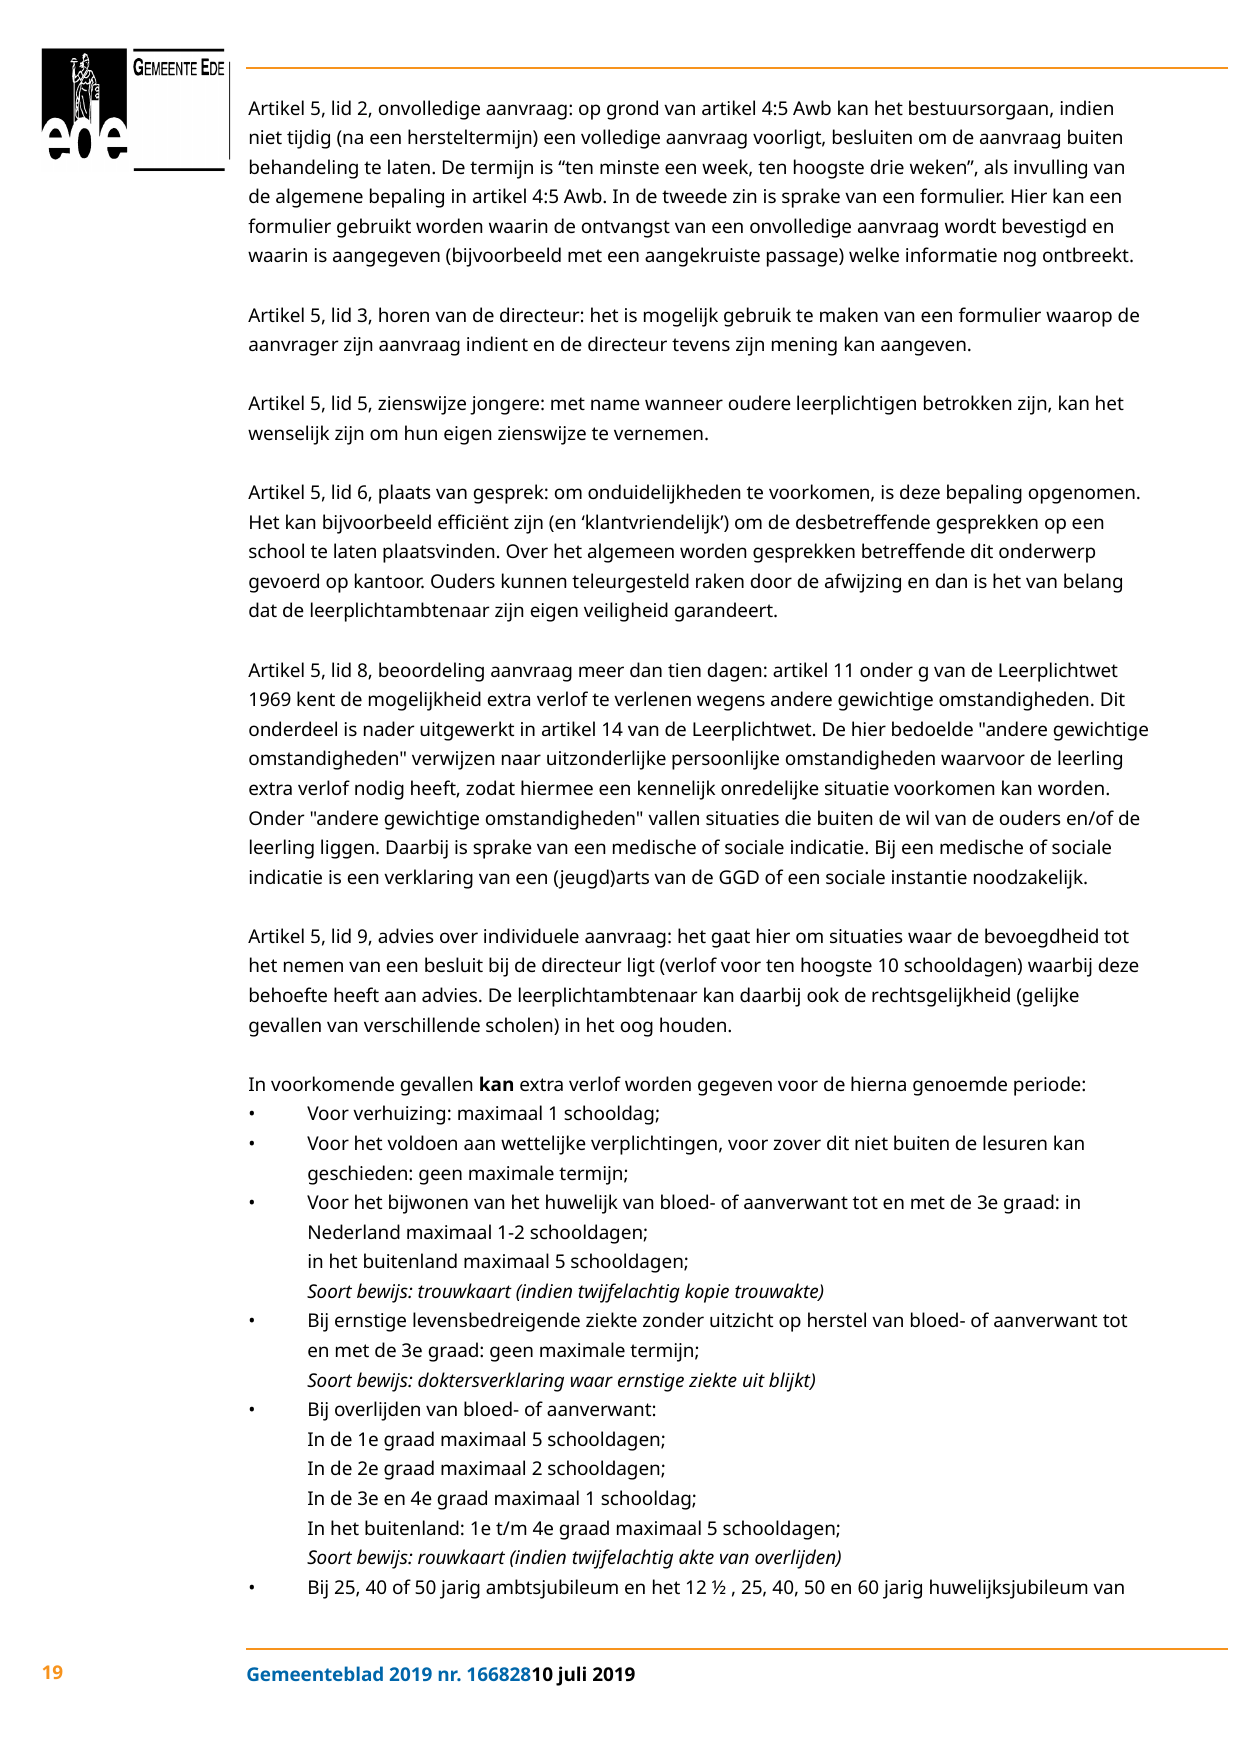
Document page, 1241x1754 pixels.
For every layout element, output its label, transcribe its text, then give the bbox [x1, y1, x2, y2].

list In de 2e graad maximaal 2 schooldagen; [248, 1456, 1152, 1481]
list Bij overlijden van bloed- of aanverwant: [248, 1396, 1152, 1422]
list In het buitenland: 1e t/m 4e graad maximaal 5 schooldagen; [248, 1515, 1152, 1541]
list In de 1e graad maximaal 5 schooldagen; [248, 1426, 1152, 1452]
text Artikel 5, lid 8, beoordeling aanvraag meer dan tien dagen: artikel 11 onder g van de Leerplichtwet 1969 kent de mogelijkheid extra verlof te verlenen wegens andere gewichtige omstandigheden. Dit onderdeel is nader uitgewerkt in artikel 14 van de Leerplichtwet. De hier bedoelde "andere gewichtige omstandigheden" verwijzen naar uitzonderlijke persoonlijke omstandigheden waarvoor de leerling extra verlof nodig heeft, zodat hiermee een kennelijk onredelijke situatie voorkomen kan worden. Onder "andere gewichtige omstandigheden" vallen situaties die buiten de wil van de ouders en/of de leerling liggen. Daarbij is sprake van een medische of sociale indicatie. Bij een medische of sociale indicatie is een verklaring van een (jeugd)arts van de GGD of een sociale instantie noodzakelijk. [248, 657, 1152, 890]
list Soort bewijs: doktersverklaring waar ernstige ziekte uit blijkt) [248, 1367, 1152, 1393]
list in het buitenland maximaal 5 schooldagen; [248, 1248, 1152, 1274]
list Bij ernstige levensbedreigende ziekte zonder uitzicht op herstel van bloed- of aanverwant tot en met de 3e graad: geen maximale termijn; [248, 1308, 1152, 1363]
list Bij 25, 40 of 50 jarig ambtsjubileum en het 12 ½ , 25, 40, 50 en 60 jarig huwelijksjubileum van [248, 1574, 1152, 1600]
list Soort bewijs: trouwkaart (indien twijfelachtig kopie trouwakte) [248, 1278, 1152, 1304]
picture [41, 47, 231, 172]
text Artikel 5, lid 9, advies over individuele aanvraag: het gaat hier om situaties waar de bevoegdheid tot het nemen van een besluit bij de directeur ligt (verlof voor ten hoogste 10 schooldagen) waarbij deze behoefte heeft aan advies. De leerplichtambtenaar kan daarbij ook de rechtsgelijkheid (gelijke gevallen van verschillende scholen) in het oog houden. [248, 923, 1152, 1038]
text Artikel 5, lid 3, horen van de directeur: het is mogelijk gebruik te maken van een formulier waarop de aanvrager zijn aanvraag indient en de directeur tevens zijn mening kan aangeven. [248, 302, 1152, 357]
list Voor het bijwonen van het huwelijk van bloed- of aanverwant tot en met de 3e graad: in Nederland maximaal 1-2 schooldagen; [248, 1189, 1152, 1245]
text Artikel 5, lid 5, zienswijze jongere: met name wanneer oudere leerplichtigen betrokken zijn, kan het wenselijk zijn om hun eigen zienswijze te vernemen. [248, 391, 1152, 446]
list In de 3e en 4e graad maximaal 1 schooldag; [248, 1485, 1152, 1511]
text Artikel 5, lid 2, onvolledige aanvraag: op grond van artikel 4:5 Awb kan het bestuursorgaan, indien niet tijdig (na een hersteltermijn) een volledige aanvraag voorligt, besluiten om de aanvraag buiten behandeling te laten. De termijn is “ten minste een week, ten hoogste drie weken”, als invulling van de algemene bepaling in artikel 4:5 Awb. In de tweede zin is sprake van een formulier. Hier kan een formulier gebruikt worden waarin de ontvangst van een onvolledige aanvraag wordt bevestigd en waarin is aangegeven (bijvoorbeeld met een aangekruiste passage) welke informatie nog ontbreekt. [248, 95, 1152, 268]
list Voor verhuizing: maximaal 1 schooldag; [248, 1101, 1152, 1126]
text In voorkomende gevallen kan extra verlof worden gegeven voor de hierna genoemde periode: [248, 1071, 1152, 1097]
list Voor het voldoen aan wettelijke verplichtingen, voor zover dit niet buiten de lesuren kan geschieden: geen maximale termijn; [248, 1130, 1152, 1186]
text Artikel 5, lid 6, plaats van gesprek: om onduidelijkheden te voorkomen, is deze bepaling opgenomen. Het kan bijvoorbeeld efficiënt zijn (en ‘klantvriendelijk’) om de desbetreffende gesprekken op een school te laten plaatsvinden. Over het algemeen worden gesprekken betreffende dit onderwerp gevoerd op kantoor. Ouders kunnen teleurgesteld raken door de afwijzing en dan is het van belang dat de leerplichtambtenaar zijn eigen veiligheid garandeert. [248, 479, 1152, 623]
list Soort bewijs: rouwkaart (indien twijfelachtig akte van overlijden) [248, 1544, 1152, 1570]
